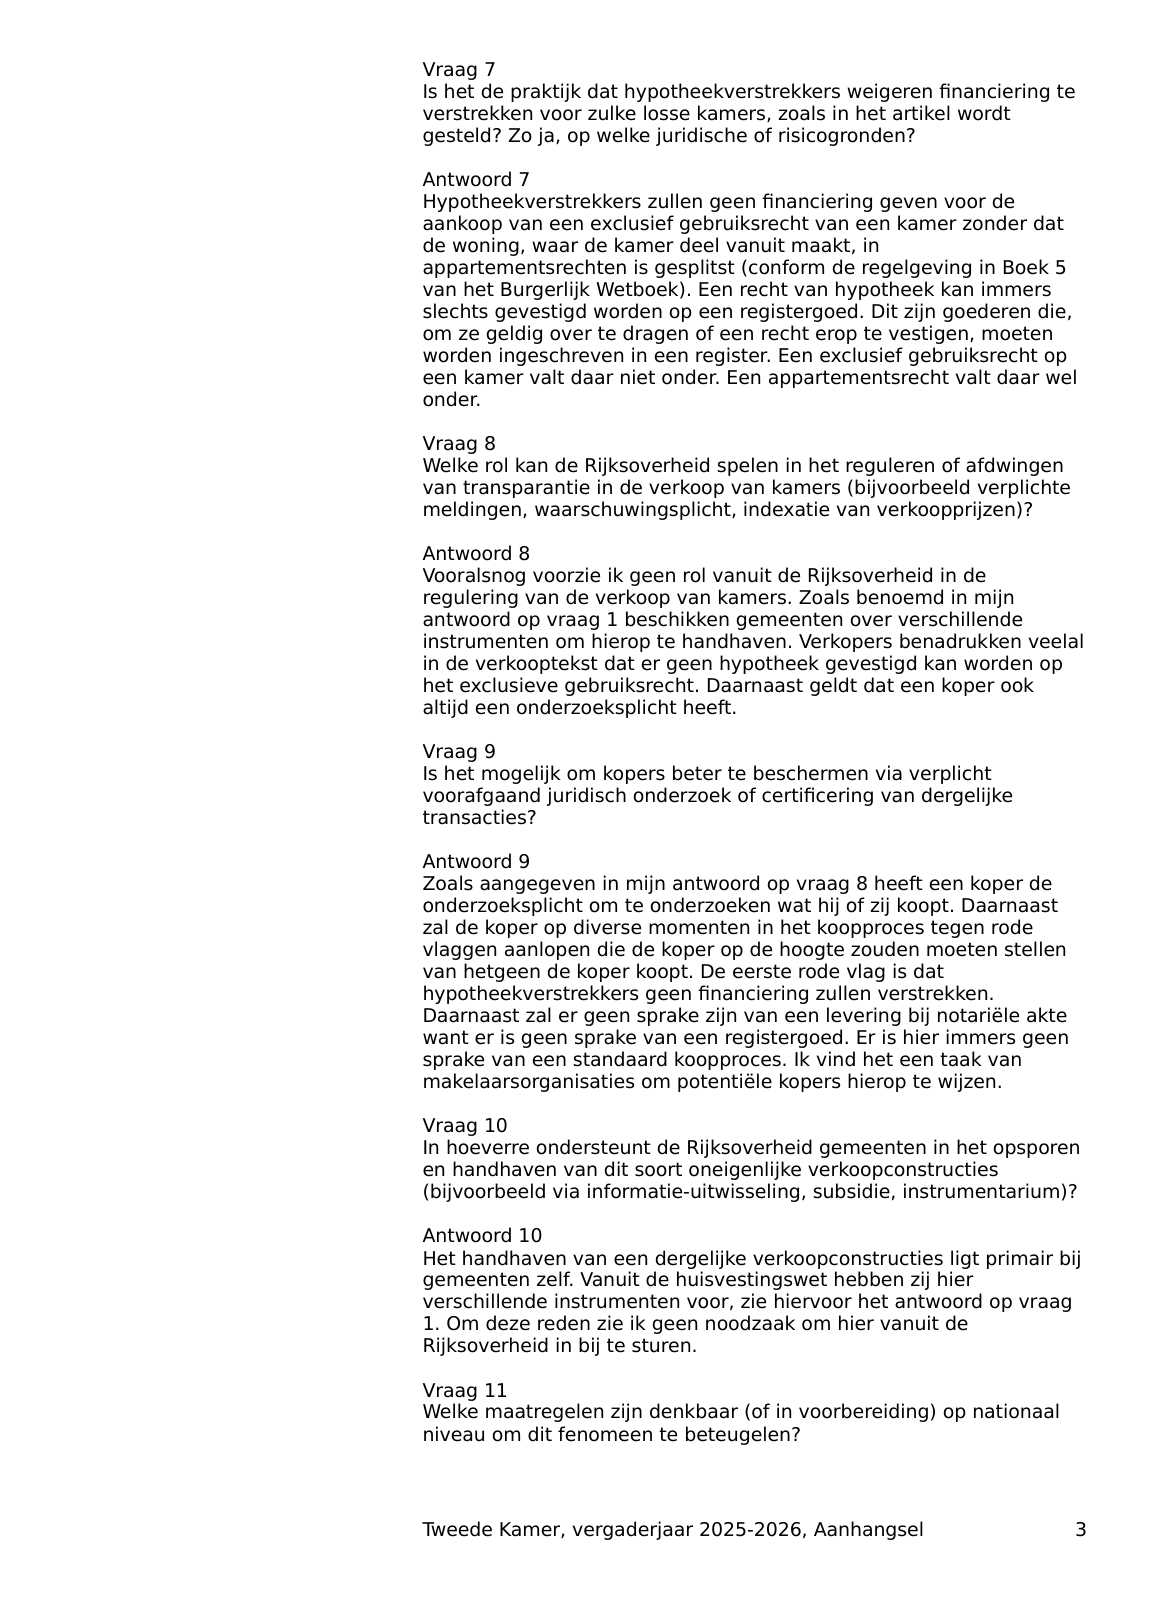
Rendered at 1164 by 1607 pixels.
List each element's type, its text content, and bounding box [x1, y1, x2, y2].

text Vraag 8 [422, 433, 1087, 455]
text Zoals aangegeven in mijn antwoord op vraag 8 heeft een koper de onderzoeksplicht om te onderzoeken wat hij of zij koopt. Daarnaast zal de koper op diverse momenten in het koopproces tegen rode vlaggen aanlopen die de koper op de hoogte zouden moeten stellen van hetgeen de koper koopt. De eerste rode vlag is dat hypotheekverstrekkers geen financiering zullen verstrekken. Daarnaast zal er geen sprake zijn van een levering bij notariële akte want er is geen sprake van een registergoed. Er is hier immers geen sprake van een standaard koopproces. Ik vind het een taak van makelaarsorganisaties om potentiële kopers hierop te wijzen. [422, 873, 1087, 1093]
text Vooralsnog voorzie ik geen rol vanuit de Rijksoverheid in de regulering van de verkoop van kamers. Zoals benoemd in mijn antwoord op vraag 1 beschikken gemeenten over verschillende instrumenten om hierop te handhaven. Verkopers benadrukken veelal in de verkooptekst dat er geen hypotheek gevestigd kan worden op het exclusieve gebruiksrecht. Daarnaast geldt dat een koper ook altijd een onderzoeksplicht heeft. [422, 565, 1087, 719]
text Vraag 11 [422, 1379, 1087, 1401]
text Hypotheekverstrekkers zullen geen financiering geven voor de aankoop van een exclusief gebruiksrecht van een kamer zonder dat de woning, waar de kamer deel vanuit maakt, in appartementsrechten is gesplitst (conform de regelgeving in Boek 5 van het Burgerlijk Wetboek). Een recht van hypotheek kan immers slechts gevestigd worden op een registergoed. Dit zijn goederen die, om ze geldig over te dragen of een recht erop te vestigen, moeten worden ingeschreven in een register. Een exclusief gebruiksrecht op een kamer valt daar niet onder. Een appartementsrecht valt daar wel onder. [422, 191, 1087, 411]
text Is het mogelijk om kopers beter te beschermen via verplicht voorafgaand juridisch onderzoek of certificering van dergelijke transacties? [422, 763, 1087, 829]
text Welke rol kan de Rijksoverheid spelen in het reguleren of afdwingen van transparantie in de verkoop van kamers (bijvoorbeeld verplichte meldingen, waarschuwingsplicht, indexatie van verkoopprijzen)? [422, 455, 1087, 521]
text Antwoord 7 [422, 169, 1087, 191]
text Antwoord 9 [422, 851, 1087, 873]
text Antwoord 8 [422, 543, 1087, 565]
text Vraag 9 [422, 741, 1087, 763]
text Is het de praktijk dat hypotheekverstrekkers weigeren financiering te verstrekken voor zulke losse kamers, zoals in het artikel wordt gesteld? Zo ja, op welke juridische of risicogronden? [422, 81, 1087, 147]
text Vraag 10 [422, 1115, 1087, 1137]
text Vraag 7 [422, 59, 1087, 81]
text Het handhaven van een dergelijke verkoopconstructies ligt primair bij gemeenten zelf. Vanuit de huisvestingswet hebben zij hier verschillende instrumenten voor, zie hiervoor het antwoord op vraag 1. Om deze reden zie ik geen noodzaak om hier vanuit de Rijksoverheid in bij te sturen. [422, 1247, 1087, 1357]
text Antwoord 10 [422, 1225, 1087, 1247]
text Welke maatregelen zijn denkbaar (of in voorbereiding) op nationaal niveau om dit fenomeen te beteugelen? [422, 1401, 1087, 1445]
text In hoeverre ondersteunt de Rijksoverheid gemeenten in het opsporen en handhaven van dit soort oneigenlijke verkoopconstructies (bijvoorbeeld via informatie-uitwisseling, subsidie, instrumentarium)? [422, 1137, 1087, 1203]
